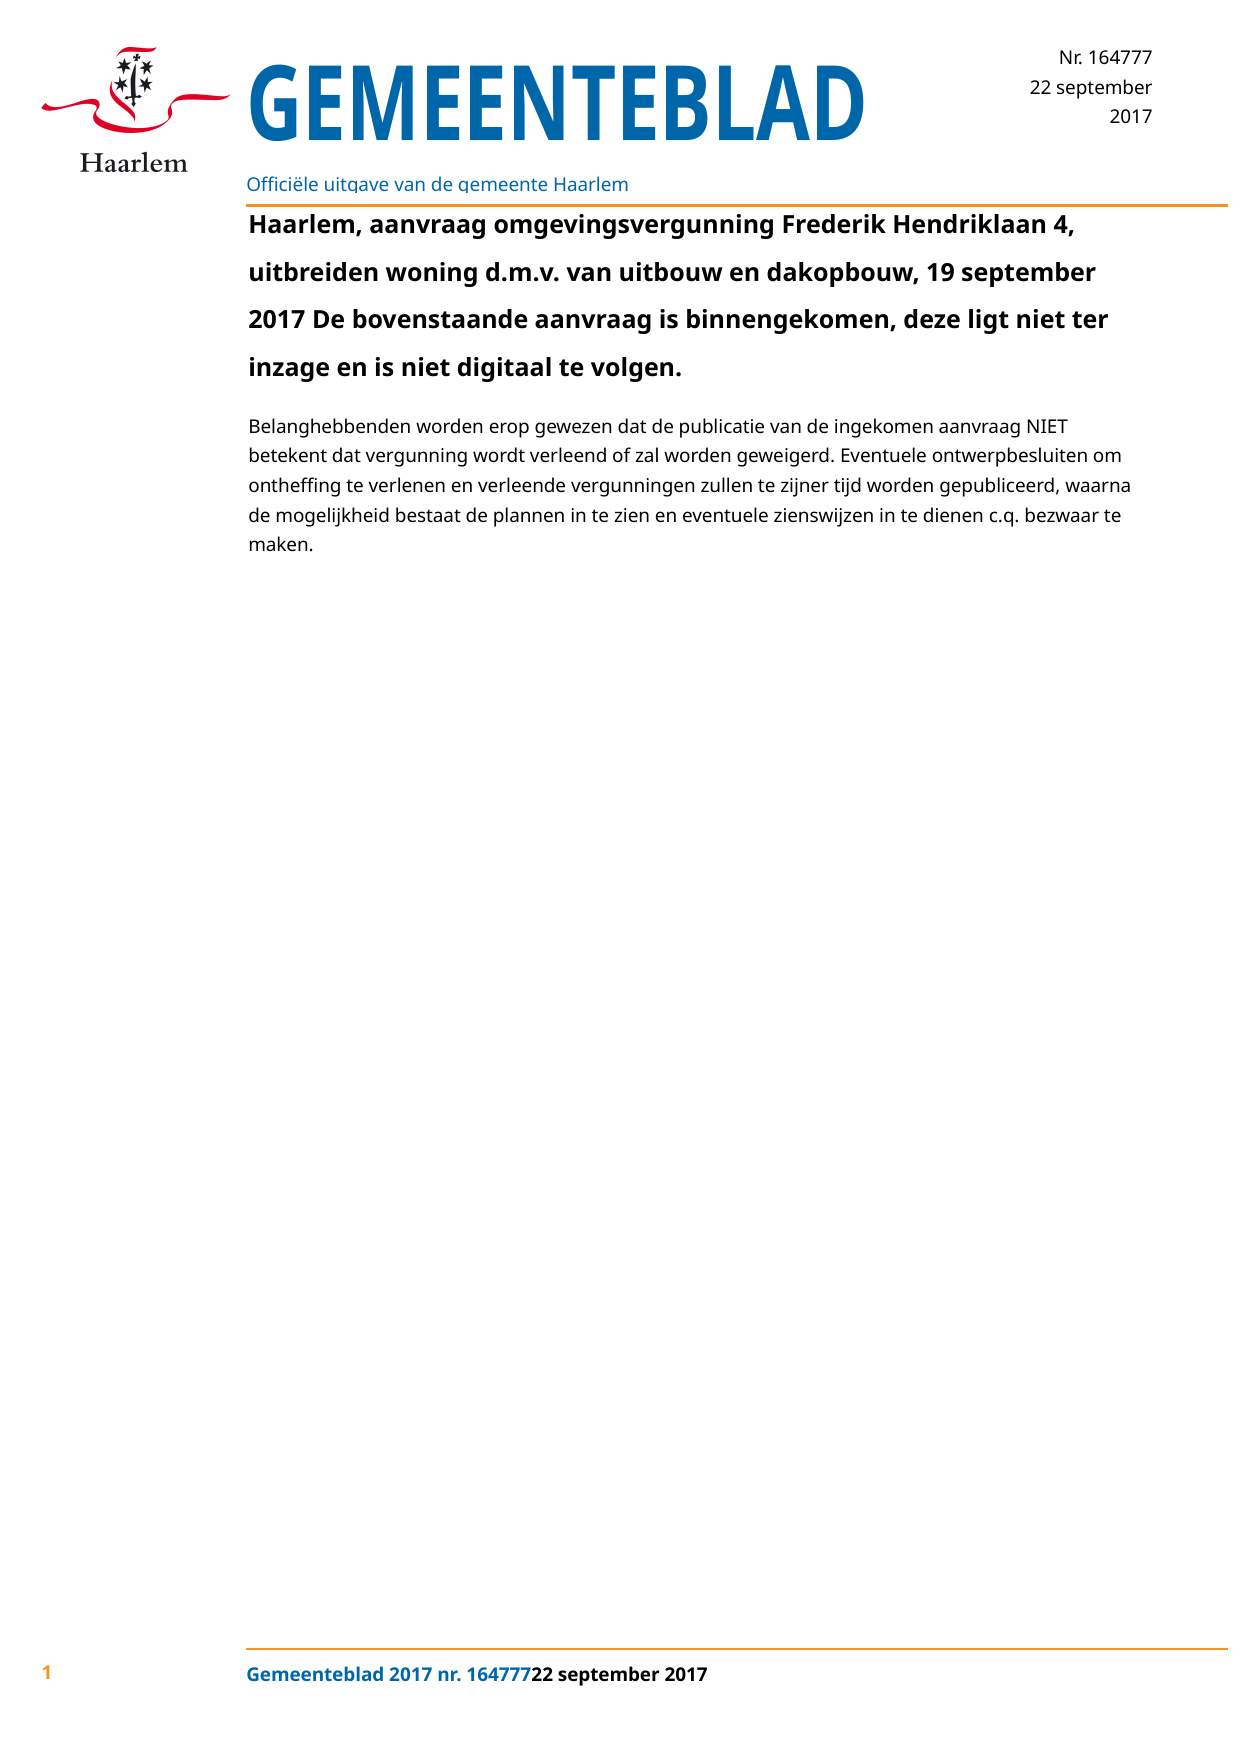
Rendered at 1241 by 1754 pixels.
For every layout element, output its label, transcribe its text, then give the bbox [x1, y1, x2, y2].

text Haarlem, aanvraag omgevingsvergunning Frederik Hendriklaan 4, uitbreiden woning d.m.v. van uitbouw en dakopbouw, 19 september 2017 De bovenstaande aanvraag is binnengekomen, deze ligt niet ter inzage en is niet digitaal te volgen. [248, 207, 1152, 384]
picture [41, 47, 231, 172]
text Belanghebbenden worden erop gewezen dat de publicatie van de ingekomen aanvraag NIET betekent dat vergunning wordt verleend of zal worden geweigerd. Eventuele ontwerpbesluiten om ontheffing te verlenen en verleende vergunningen zullen te zijner tijd worden gepubliceerd, waarna de mogelijkheid bestaat de plannen in te zien en eventuele zienswijzen in te dienen c.q. bezwaar te maken. [248, 413, 1152, 557]
